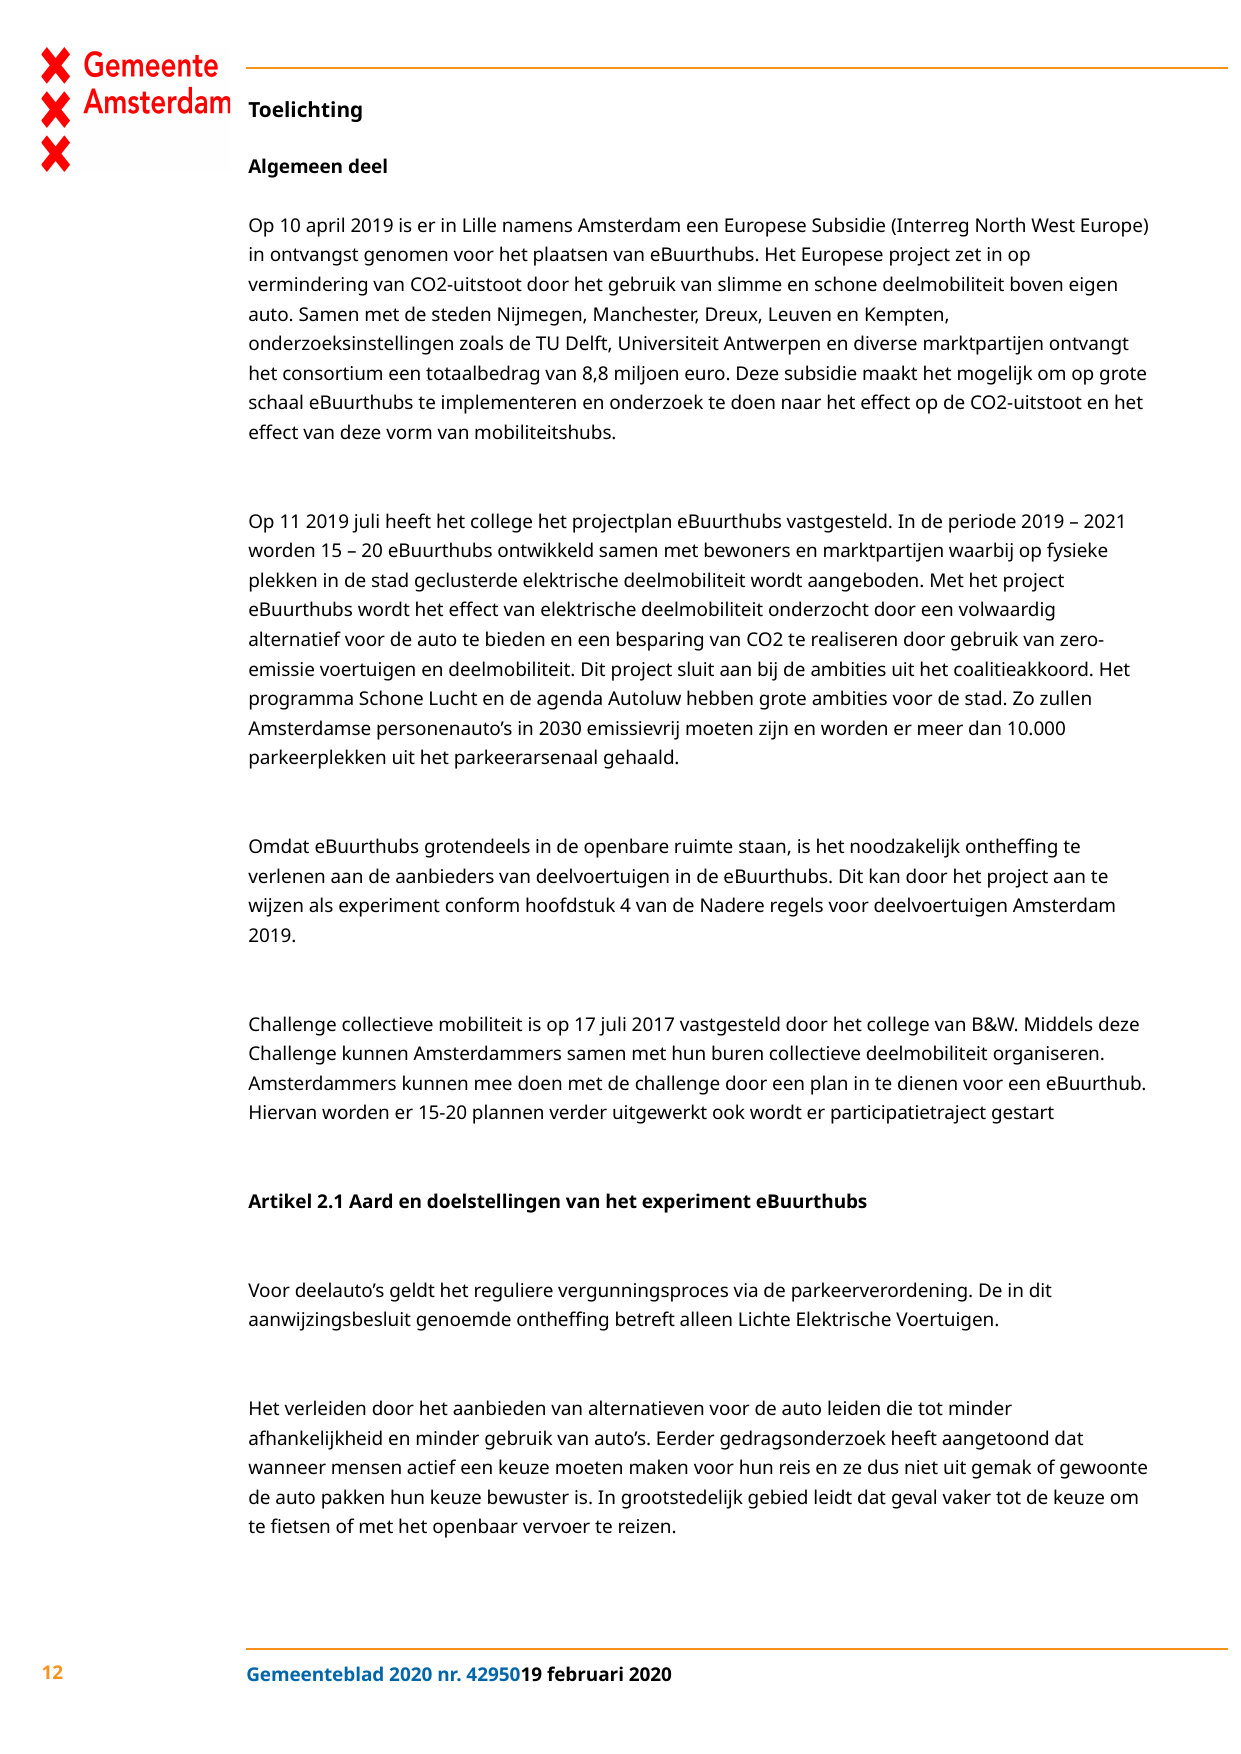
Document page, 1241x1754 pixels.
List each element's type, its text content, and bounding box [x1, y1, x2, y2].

text Voor deelauto’s geldt het reguliere vergunningsproces via de parkeerverordening. De in dit aanwijzingsbesluit genoemde ontheffing betreft alleen Lichte Elektrische Voertuigen. [248, 1277, 1152, 1332]
picture [41, 47, 231, 172]
text Omdat eBuurthubs grotendeels in de openbare ruimte staan, is het noodzakelijk ontheffing te verlenen aan de aanbieders van deelvoertuigen in de eBuurthubs. Dit kan door het project aan te wijzen als experiment conform hoofdstuk 4 van de Nadere regels voor deelvoertuigen Amsterdam 2019. [248, 833, 1152, 948]
text Toelichting [248, 95, 1152, 123]
text Algemeen deel [248, 153, 1152, 179]
text Op 10 april 2019 is er in Lille namens Amsterdam een Europese Subsidie (Interreg North West Europe) in ontvangst genomen voor het plaatsen van eBuurthubs. Het Europese project zet in op vermindering van CO2-uitstoot door het gebruik van slimme en schone deelmobiliteit boven eigen auto. Samen met de steden Nijmegen, Manchester, Dreux, Leuven en Kempten, onderzoeksinstellingen zoals de TU Delft, Universiteit Antwerpen en diverse marktpartijen ontvangt het consortium een totaalbedrag van 8,8 miljoen euro. Deze subsidie maakt het mogelijk om op grote schaal eBuurthubs te implementeren en onderzoek te doen naar het effect op de CO2-uitstoot en het effect van deze vorm van mobiliteitshubs. [248, 212, 1152, 445]
text Artikel 2.1 Aard en doelstellingen van het experiment eBuurthubs [248, 1188, 1152, 1214]
text Op 11 2019 juli heeft het college het projectplan eBuurthubs vastgesteld. In de periode 2019 – 2021 worden 15 – 20 eBuurthubs ontwikkeld samen met bewoners en marktpartijen waarbij op fysieke plekken in de stad geclusterde elektrische deelmobiliteit wordt aangeboden. Met het project eBuurthubs wordt het effect van elektrische deelmobiliteit onderzocht door een volwaardig alternatief voor de auto te bieden en een besparing van CO2 te realiseren door gebruik van zero-emissie voertuigen en deelmobiliteit. Dit project sluit aan bij de ambities uit het coalitieakkoord. Het programma Schone Lucht en de agenda Autoluw hebben grote ambities voor de stad. Zo zullen Amsterdamse personenauto’s in 2030 emissievrij moeten zijn en worden er meer dan 10.000 parkeerplekken uit het parkeerarsenaal gehaald. [248, 508, 1152, 770]
text Het verleiden door het aanbieden van alternatieven voor de auto leiden die tot minder afhankelijkheid en minder gebruik van auto’s. Eerder gedragsonderzoek heeft aangetoond dat wanneer mensen actief een keuze moeten maken voor hun reis en ze dus niet uit gemak of gewoonte de auto pakken hun keuze bewuster is. In grootstedelijk gebied leidt dat geval vaker tot de keuze om te fietsen of met het openbaar vervoer te reizen. [248, 1395, 1152, 1539]
text Challenge collectieve mobiliteit is op 17 juli 2017 vastgesteld door het college van B&W. Middels deze Challenge kunnen Amsterdammers samen met hun buren collectieve deelmobiliteit organiseren. Amsterdammers kunnen mee doen met de challenge door een plan in te dienen voor een eBuurthub. Hiervan worden er 15-20 plannen verder uitgewerkt ook wordt er participatietraject gestart [248, 1011, 1152, 1125]
